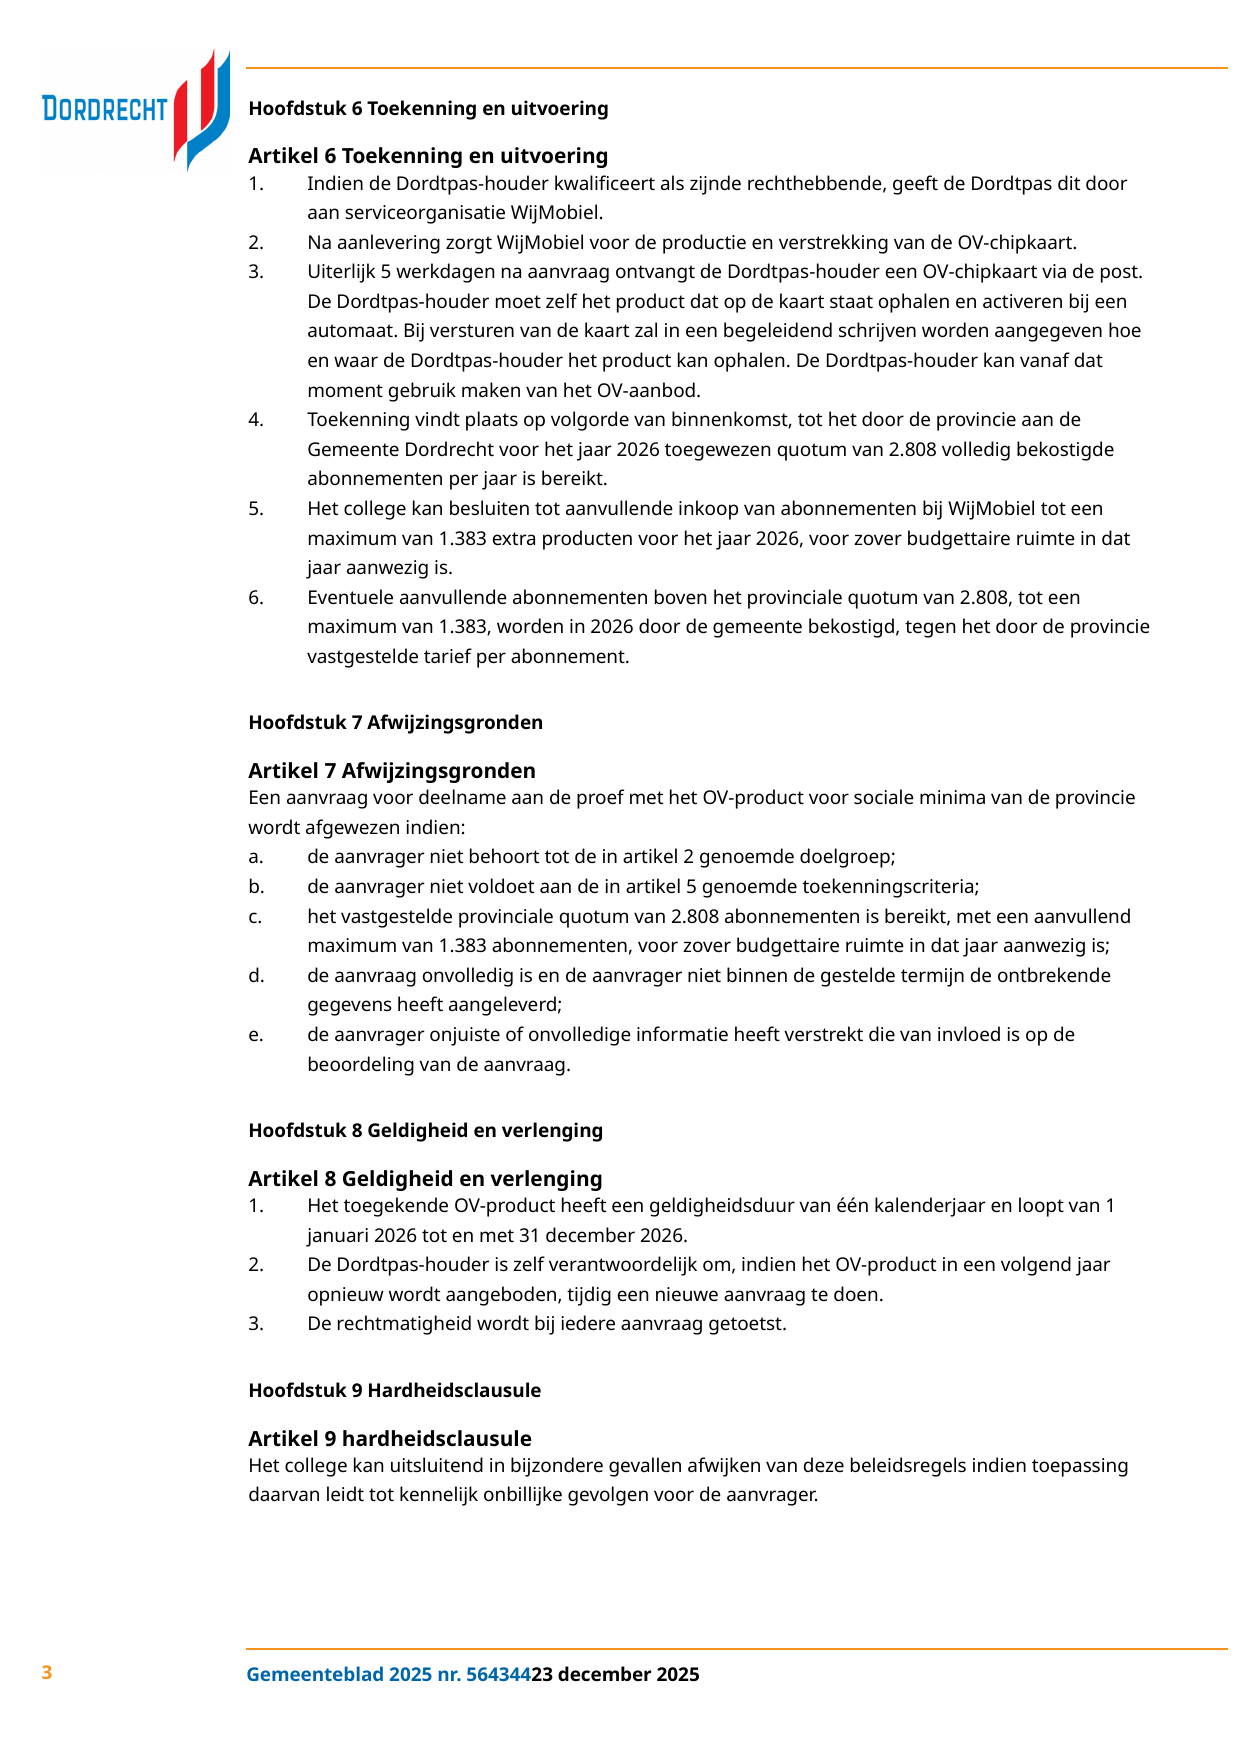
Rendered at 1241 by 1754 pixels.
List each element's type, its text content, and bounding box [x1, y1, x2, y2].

text Artikel 8 Geldigheid en verlenging [248, 1164, 1152, 1192]
list Uiterlijk 5 werkdagen na aanvraag ontvangt de Dordtpas-houder een OV-chipkaart via de post. De Dordtpas-houder moet zelf het product dat op de kaart staat ophalen en activeren bij een automaat. Bij versturen van de kaart zal in een begeleidend schrijven worden aangegeven hoe en waar de Dordtpas-houder het product kan ophalen. De Dordtpas-houder kan vanaf dat moment gebruik maken van het OV-aanbod. [248, 258, 1152, 403]
list de aanvraag onvolledig is en de aanvrager niet binnen de gestelde termijn de ontbrekende gegevens heeft aangeleverd; [248, 962, 1152, 1017]
list de aanvrager niet behoort tot de in artikel 2 genoemde doelgroep; [248, 844, 1152, 869]
list de aanvrager niet voldoet aan de in artikel 5 genoemde toekenningscriteria; [248, 873, 1152, 899]
text Hoofdstuk 6 Toekenning en uitvoering [248, 95, 1152, 121]
text Artikel 6 Toekenning en uitvoering [248, 141, 1152, 170]
list het vastgestelde provinciale quotum van 2.808 abonnementen is bereikt, met een aanvullend maximum van 1.383 abonnementen, voor zover budgettaire ruimte in dat jaar aanwezig is; [248, 903, 1152, 958]
list Het college kan besluiten tot aanvullende inkoop van abonnementen bij WijMobiel tot een maximum van 1.383 extra producten voor het jaar 2026, voor zover budgettaire ruimte in dat jaar aanwezig is. [248, 495, 1152, 580]
list Het toegekende OV-product heeft een geldigheidsduur van één kalenderjaar en loopt van 1 januari 2026 tot en met 31 december 2026. [248, 1192, 1152, 1248]
list Na aanlevering zorgt WijMobiel voor de productie en verstrekking van de OV-chipkaart. [248, 229, 1152, 255]
list Eventuele aanvullende abonnementen boven het provinciale quotum van 2.808, tot een maximum van 1.383, worden in 2026 door de gemeente bekostigd, tegen het door de provincie vastgestelde tarief per abonnement. [248, 584, 1152, 669]
text Hoofdstuk 8 Geldigheid en verlenging [248, 1117, 1152, 1143]
text Hoofdstuk 7 Afwijzingsgronden [248, 709, 1152, 735]
text Hoofdstuk 9 Hardheidsclausule [248, 1377, 1152, 1403]
picture [41, 47, 231, 172]
list De rechtmatigheid wordt bij iedere aanvraag getoetst. [248, 1311, 1152, 1336]
text Artikel 9 hardheidsclausule [248, 1424, 1152, 1452]
text Het college kan uitsluitend in bijzondere gevallen afwijken van deze beleidsregels indien toepassing daarvan leidt tot kennelijk onbillijke gevolgen voor de aanvrager. [248, 1452, 1152, 1507]
text Artikel 7 Afwijzingsgronden [248, 756, 1152, 784]
list Toekenning vindt plaats op volgorde van binnenkomst, tot het door de provincie aan de Gemeente Dordrecht voor het jaar 2026 toegewezen quotum van 2.808 volledig bekostigde abonnementen per jaar is bereikt. [248, 406, 1152, 491]
list de aanvrager onjuiste of onvolledige informatie heeft verstrekt die van invloed is op de beoordeling van de aanvraag. [248, 1021, 1152, 1077]
list De Dordtpas-houder is zelf verantwoordelijk om, indien het OV-product in een volgend jaar opnieuw wordt aangeboden, tijdig een nieuwe aanvraag te doen. [248, 1251, 1152, 1307]
list Indien de Dordtpas-houder kwalificeert als zijnde rechthebbende, geeft de Dordtpas dit door aan serviceorganisatie WijMobiel. [248, 170, 1152, 225]
text Een aanvraag voor deelname aan de proef met het OV-product voor sociale minima van de provincie wordt afgewezen indien: [248, 784, 1152, 840]
